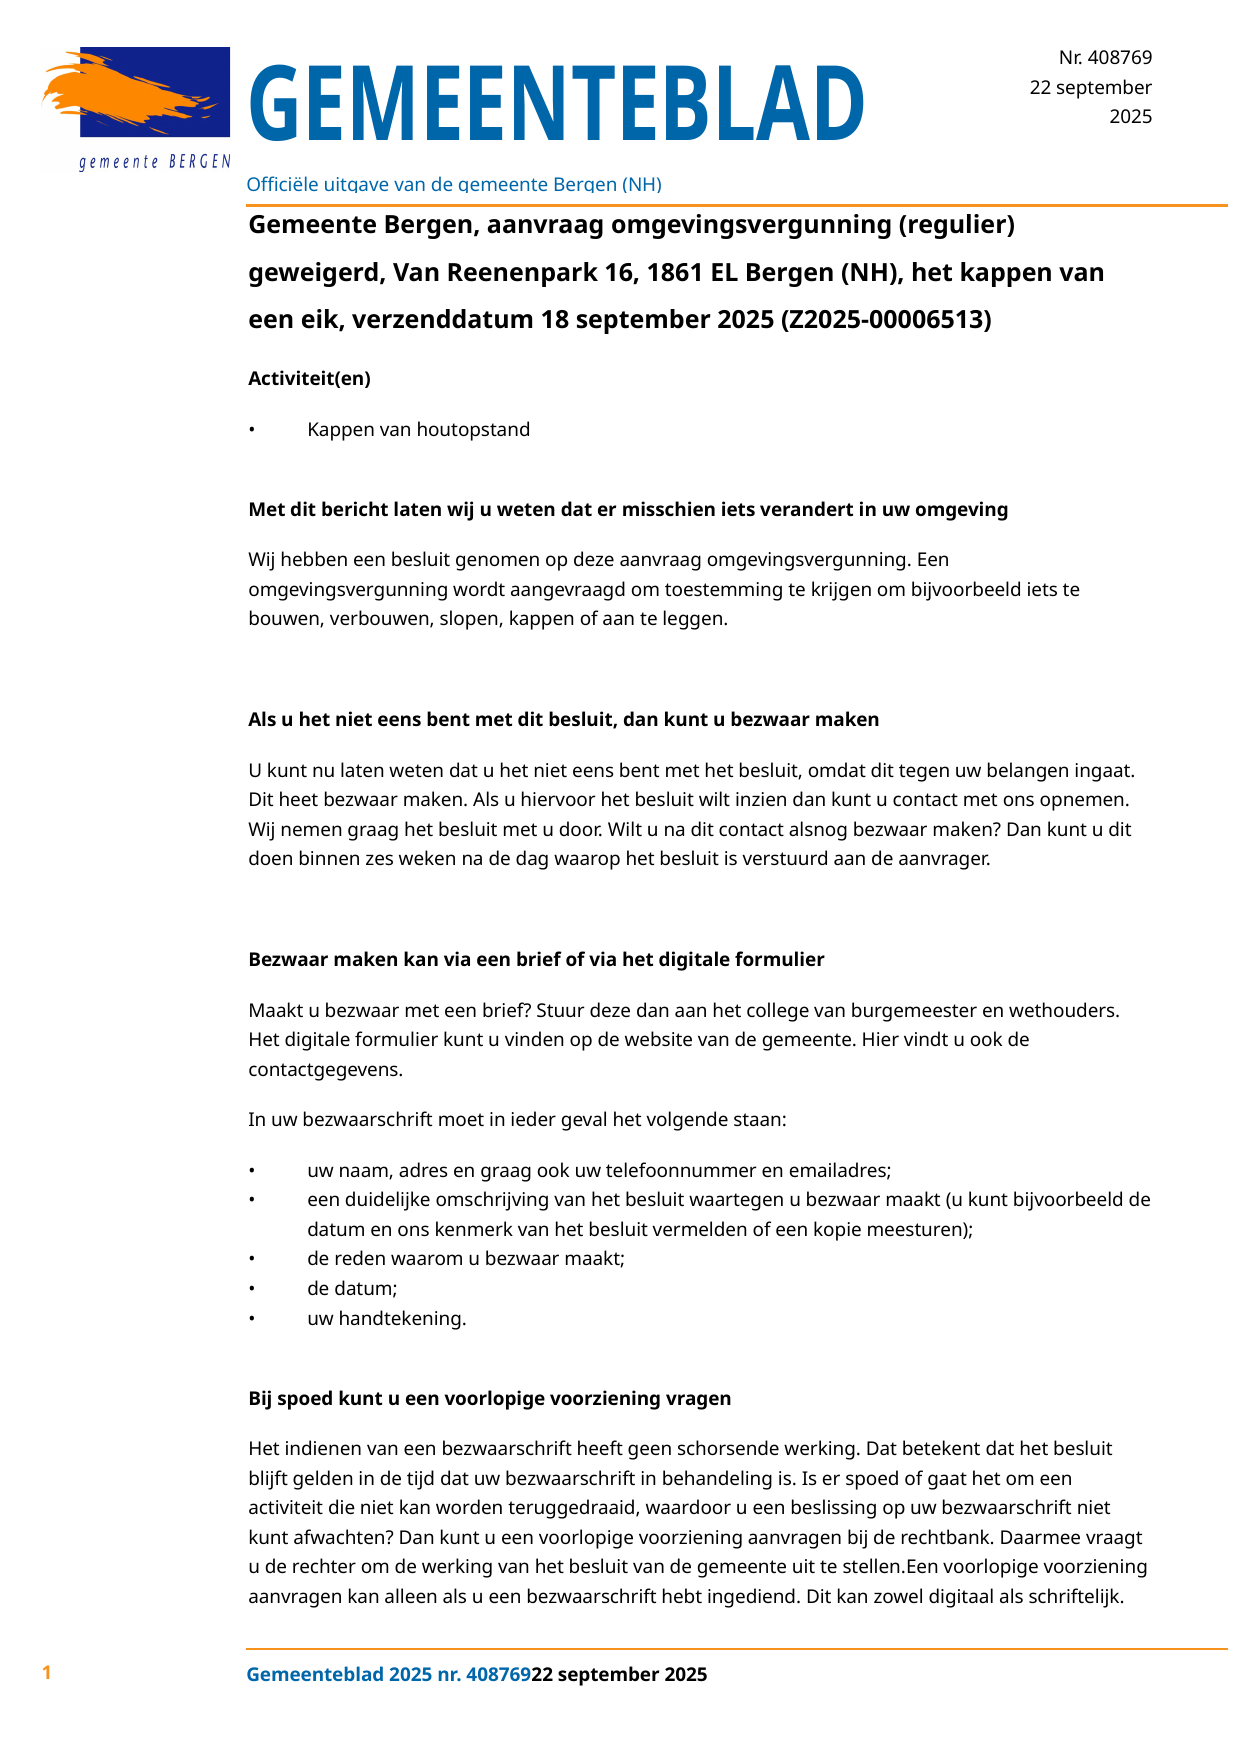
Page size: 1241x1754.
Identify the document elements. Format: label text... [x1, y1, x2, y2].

picture [41, 47, 231, 172]
text Activiteit(en) [248, 366, 1152, 391]
list uw naam, adres en graag ook uw telefoonnummer en emailadres; [248, 1157, 1152, 1182]
text Bij spoed kunt u een voorlopige voorziening vragen [248, 1385, 1152, 1410]
text Wij hebben een besluit genomen op deze aanvraag omgevingsvergunning. Een omgevingsvergunning wordt aangevraagd om toestemming te krijgen om bijvoorbeeld iets te bouwen, verbouwen, slopen, kappen of aan te leggen. [248, 546, 1152, 631]
text Het indienen van een bezwaarschrift heeft geen schorsende werking. Dat betekent dat het besluit blijft gelden in de tijd dat uw bezwaarschrift in behandeling is. Is er spoed of gaat het om een activiteit die niet kan worden teruggedraaid, waardoor u een beslissing op uw bezwaarschrift niet kunt afwachten? Dan kunt u een voorlopige voorziening aanvragen bij de rechtbank. Daarmee vraagt u de rechter om de werking van het besluit van de gemeente uit te stellen.Een voorlopige voorziening aanvragen kan alleen als u een bezwaarschrift hebt ingediend. Dit kan zowel digitaal als schriftelijk. [248, 1435, 1152, 1609]
list Kappen van houtopstand [248, 416, 1152, 442]
text Bezwaar maken kan via een brief of via het digitale formulier [248, 946, 1152, 972]
text Als u het niet eens bent met dit besluit, dan kunt u bezwaar maken [248, 706, 1152, 732]
text Maakt u bezwaar met een brief? Stuur deze dan aan het college van burgemeester en wethouders. Het digitale formulier kunt u vinden op de website van de gemeente. Hier vindt u ook de contactgegevens. [248, 997, 1152, 1082]
list de datum; [248, 1275, 1152, 1301]
text Met dit bericht laten wij u weten dat er misschien iets verandert in uw omgeving [248, 496, 1152, 522]
text U kunt nu laten weten dat u het niet eens bent met het besluit, omdat dit tegen uw belangen ingaat. Dit heet bezwaar maken. Als u hiervoor het besluit wilt inzien dan kunt u contact met ons opnemen. Wij nemen graag het besluit met u door. Wilt u na dit contact alsnog bezwaar maken? Dan kunt u dit doen binnen zes weken na de dag waarop het besluit is verstuurd aan de aanvrager. [248, 757, 1152, 871]
text In uw bezwaarschrift moet in ieder geval het volgende staan: [248, 1106, 1152, 1132]
list uw handtekening. [248, 1305, 1152, 1330]
list de reden waarom u bezwaar maakt; [248, 1246, 1152, 1271]
list een duidelijke omschrijving van het besluit waartegen u bezwaar maakt (u kunt bijvoorbeeld de datum en ons kenmerk van het besluit vermelden of een kopie meesturen); [248, 1186, 1152, 1242]
text Gemeente Bergen, aanvraag omgevingsvergunning (regulier) geweigerd, Van Reenenpark 16, 1861 EL Bergen (NH), het kappen van een eik, verzenddatum 18 september 2025 (Z2025-00006513) [248, 207, 1152, 336]
